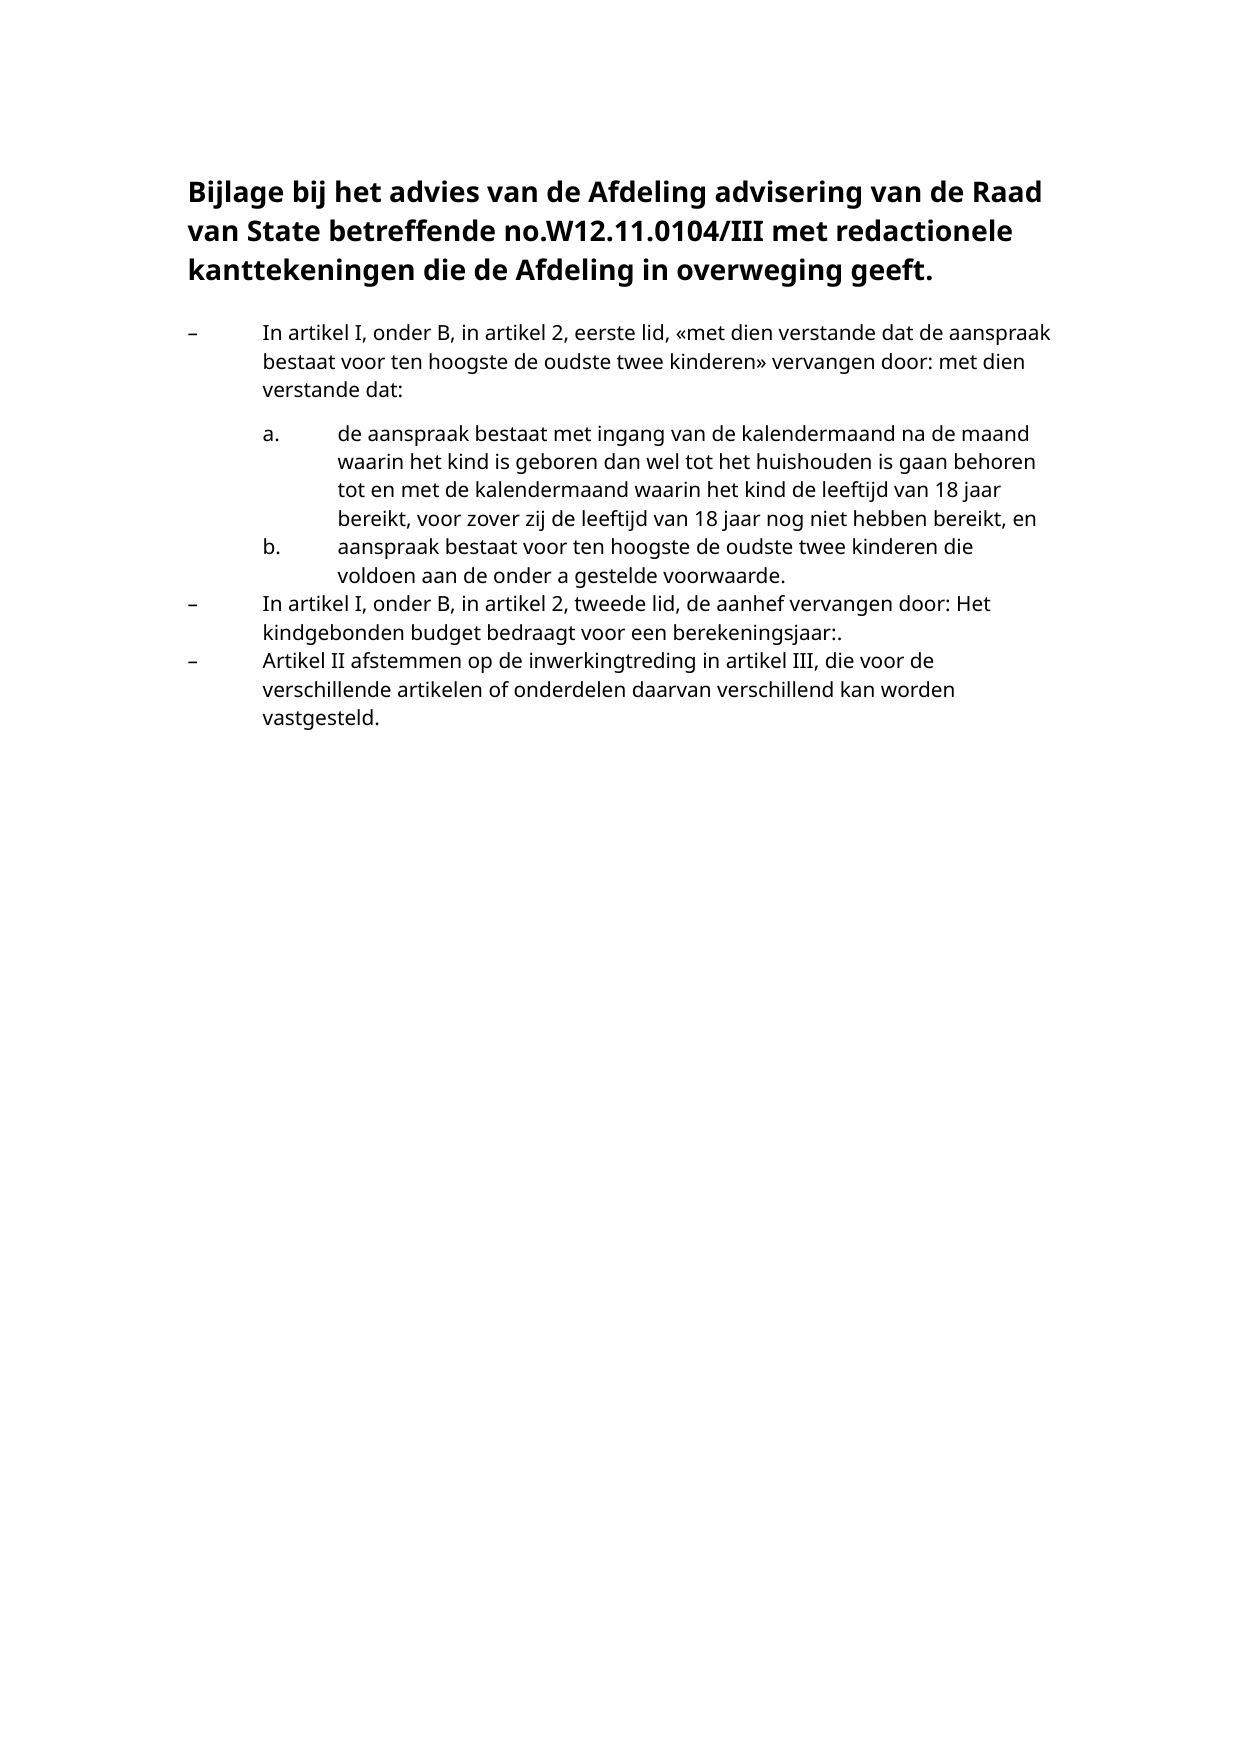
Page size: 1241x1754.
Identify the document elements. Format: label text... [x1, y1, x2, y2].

list Artikel II afstemmen op de inwerkingtreding in artikel III, die voor de verschillende artikelen of onderdelen daarvan verschillend kan worden vastgesteld. [187, 646, 1053, 732]
list In artikel I, onder B, in artikel 2, eerste lid, «met dien verstande dat de aanspraak bestaat voor ten hoogste de oudste twee kinderen» vervangen door: met dien verstande dat: [187, 318, 1053, 404]
list aanspraak bestaat voor ten hoogste de oudste twee kinderen die voldoen aan de onder a gestelde voorwaarde. [262, 532, 1053, 589]
subtitle Bijlage bij het advies van de Afdeling advisering van de Raad van State betreffende no.W12.11.0104/III met redactionele kanttekeningen die de Afdeling in overweging geeft. [187, 172, 1053, 288]
list In artikel I, onder B, in artikel 2, tweede lid, de aanhef vervangen door: Het kindgebonden budget bedraagt voor een berekeningsjaar:. [187, 589, 1053, 646]
list de aanspraak bestaat met ingang van de kalendermaand na de maand waarin het kind is geboren dan wel tot het huishouden is gaan behoren tot en met de kalendermaand waarin het kind de leeftijd van 18 jaar bereikt, voor zover zij de leeftijd van 18 jaar nog niet hebben bereikt, en [262, 419, 1053, 532]
